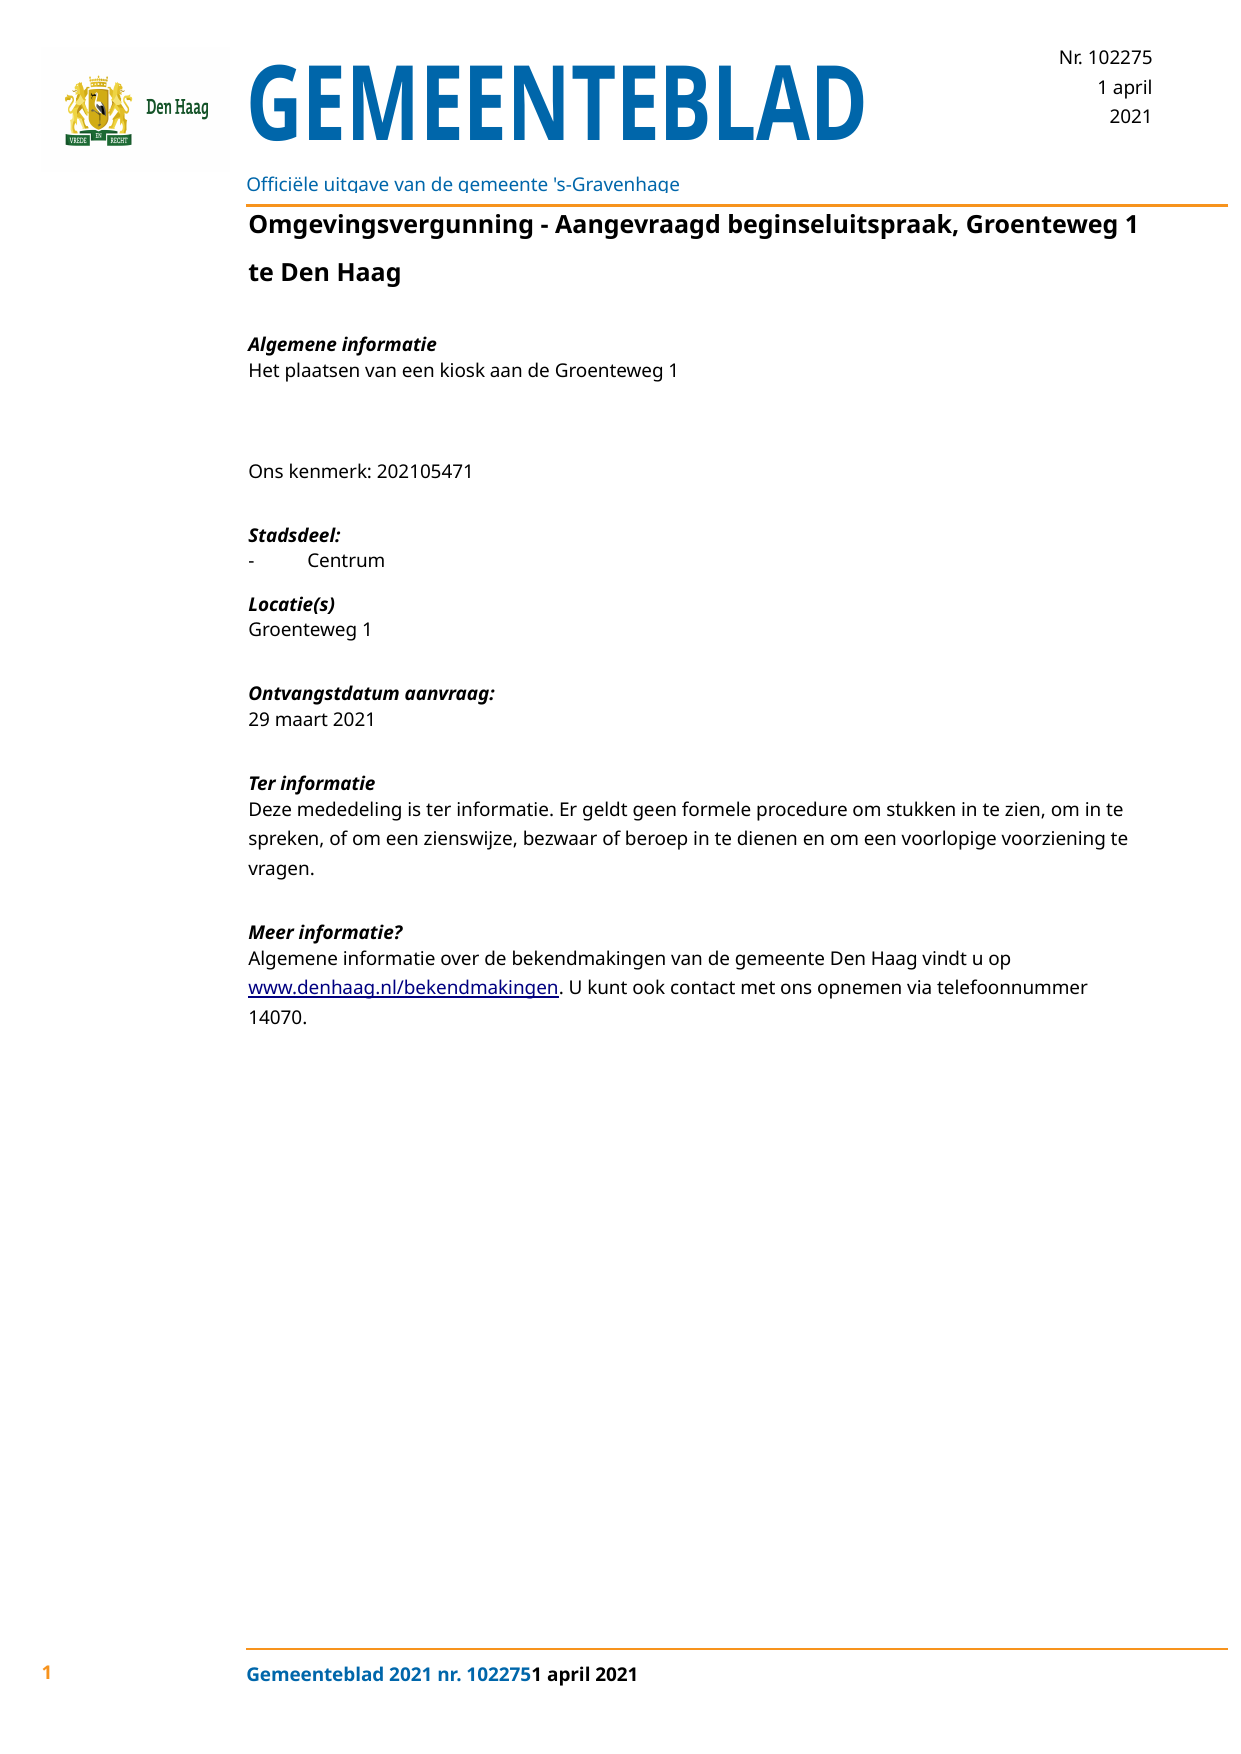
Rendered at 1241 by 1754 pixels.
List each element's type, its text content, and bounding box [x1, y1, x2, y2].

text Ter informatie [248, 770, 1152, 796]
text Ontvangstdatum aanvraag: [248, 681, 1152, 706]
text Algemene informatie over de bekendmakingen van de gemeente Den Haag vindt u op www.denhaag.nl/bekendmakingen. U kunt ook contact met ons opnemen via telefoonnummer 14070. [248, 945, 1152, 1030]
text Omgevingsvergunning - Aangevraagd beginseluitspraak, Groenteweg 1 te Den Haag [248, 207, 1152, 288]
text Stadsdeel: [248, 522, 1152, 548]
text Meer informatie? [248, 919, 1152, 945]
list Centrum [248, 548, 1152, 573]
text Het plaatsen van een kiosk aan de Groenteweg 1 [248, 357, 1152, 383]
picture [41, 47, 231, 172]
text Ons kenmerk: 202105471 [248, 458, 1152, 484]
text Deze mededeling is ter informatie. Er geldt geen formele procedure om stukken in te zien, om in te spreken, of om een zienswijze, bezwaar of beroep in te dienen en om een voorlopige voorziening te vragen. [248, 796, 1152, 881]
text Groenteweg 1 [248, 617, 1152, 642]
text Locatie(s) [248, 591, 1152, 617]
text Algemene informatie [248, 331, 1152, 357]
text 29 maart 2021 [248, 706, 1152, 732]
